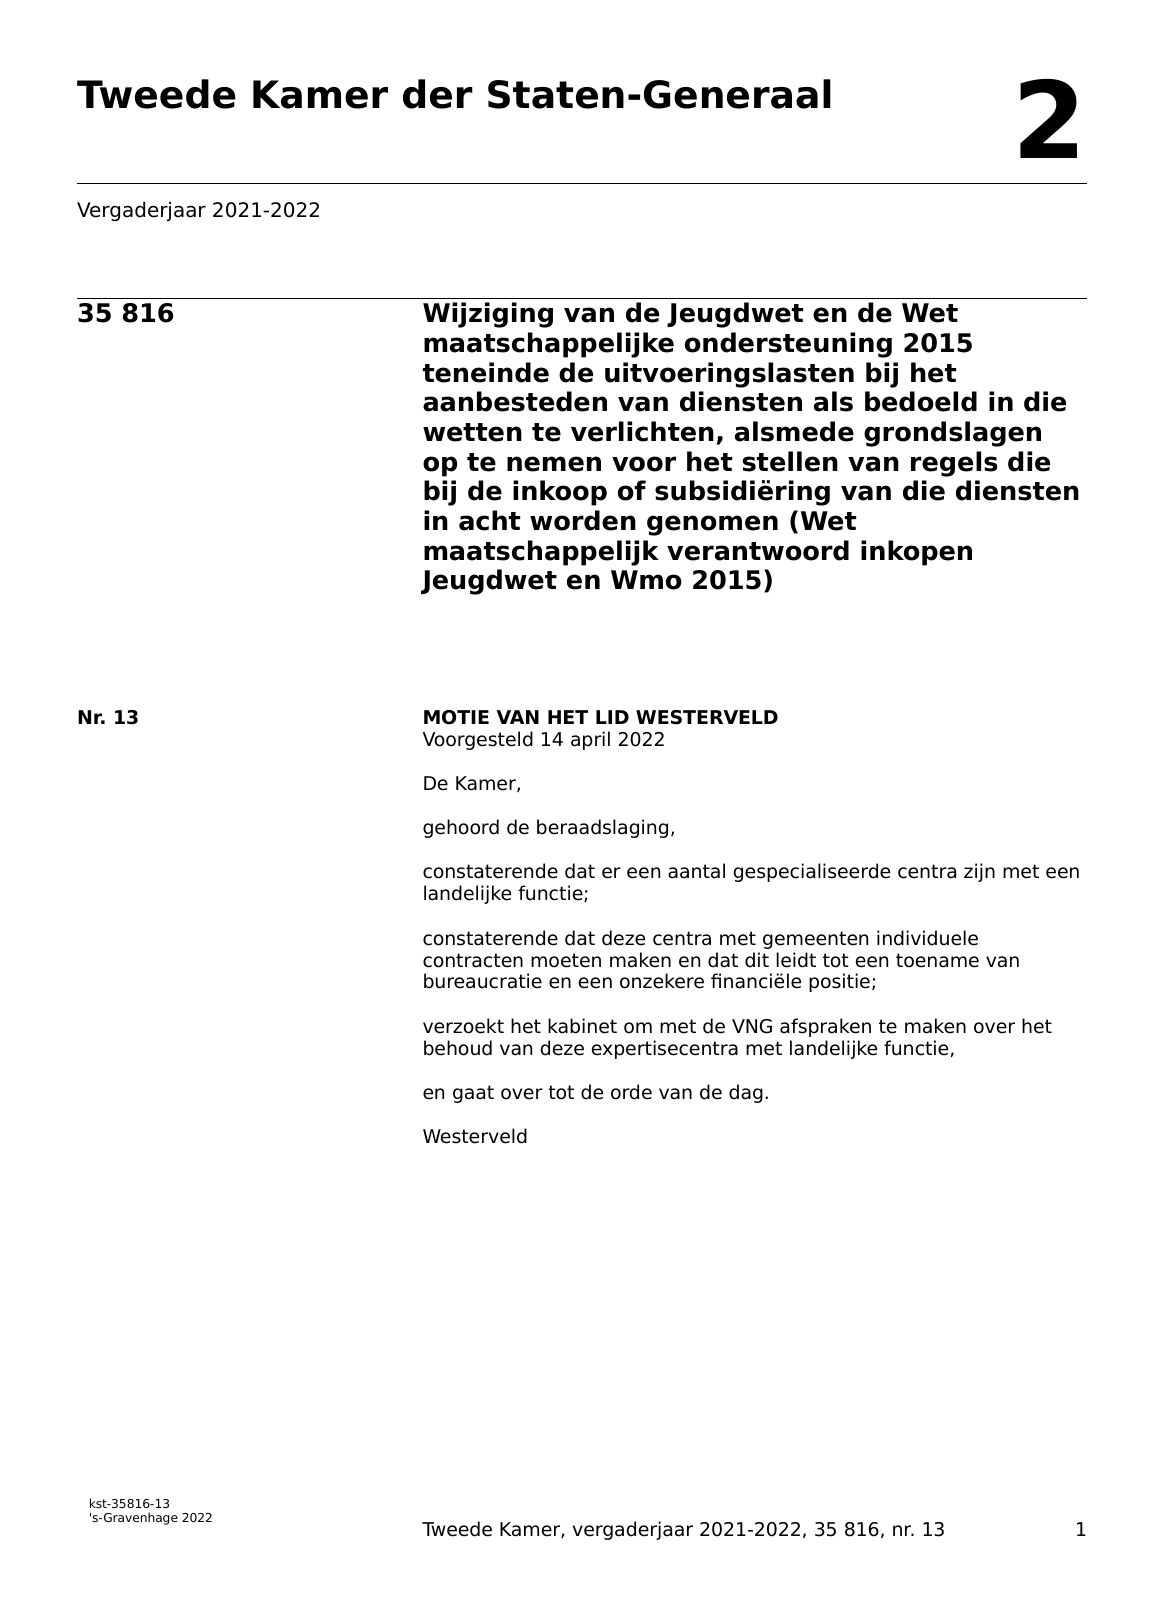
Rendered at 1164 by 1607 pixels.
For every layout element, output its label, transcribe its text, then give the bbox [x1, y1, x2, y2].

text constaterende dat deze centra met gemeenten individuele contracten moeten maken en dat dit leidt tot een toename van bureaucratie en een onzekere financiële positie; [422, 927, 1087, 993]
text Westerveld [422, 1126, 1087, 1148]
subtitle Nr. 13 MOTIE VAN HET LID WESTERVELD [77, 707, 1087, 729]
table_header 2 [886, 59, 1087, 183]
text constaterende dat er een aantal gespecialiseerde centra zijn met een landelijke functie; [422, 861, 1087, 905]
table_cell Vergaderjaar 2021-2022 [77, 184, 1087, 298]
text verzoekt het kabinet om met de VNG afspraken te maken over het behoud van deze expertisecentra met landelijke functie, [422, 1016, 1087, 1059]
text 's-Gravenhage 2022 [88, 1511, 323, 1525]
text kst-35816-13 [88, 1497, 323, 1511]
subtitle 35 816 Wijziging van de Jeugdwet en de Wet maatschappelijke ondersteuning 2015 teneinde de uitvoeringslasten bij het aanbesteden van diensten als bedoeld in die wetten te verlichten, alsmede grondslagen op te nemen voor het stellen van regels die bij de inkoop of subsidiëring van die diensten in acht worden genomen (Wet maatschappelijk verantwoord inkopen Jeugdwet en Wmo 2015) [77, 299, 1087, 596]
text Voorgesteld 14 april 2022 [422, 729, 1087, 751]
table_header Tweede Kamer der Staten-Generaal [77, 59, 886, 183]
text gehoord de beraadslaging, [422, 817, 1087, 839]
text en gaat over tot de orde van de dag. [422, 1082, 1087, 1104]
text De Kamer, [422, 773, 1087, 795]
